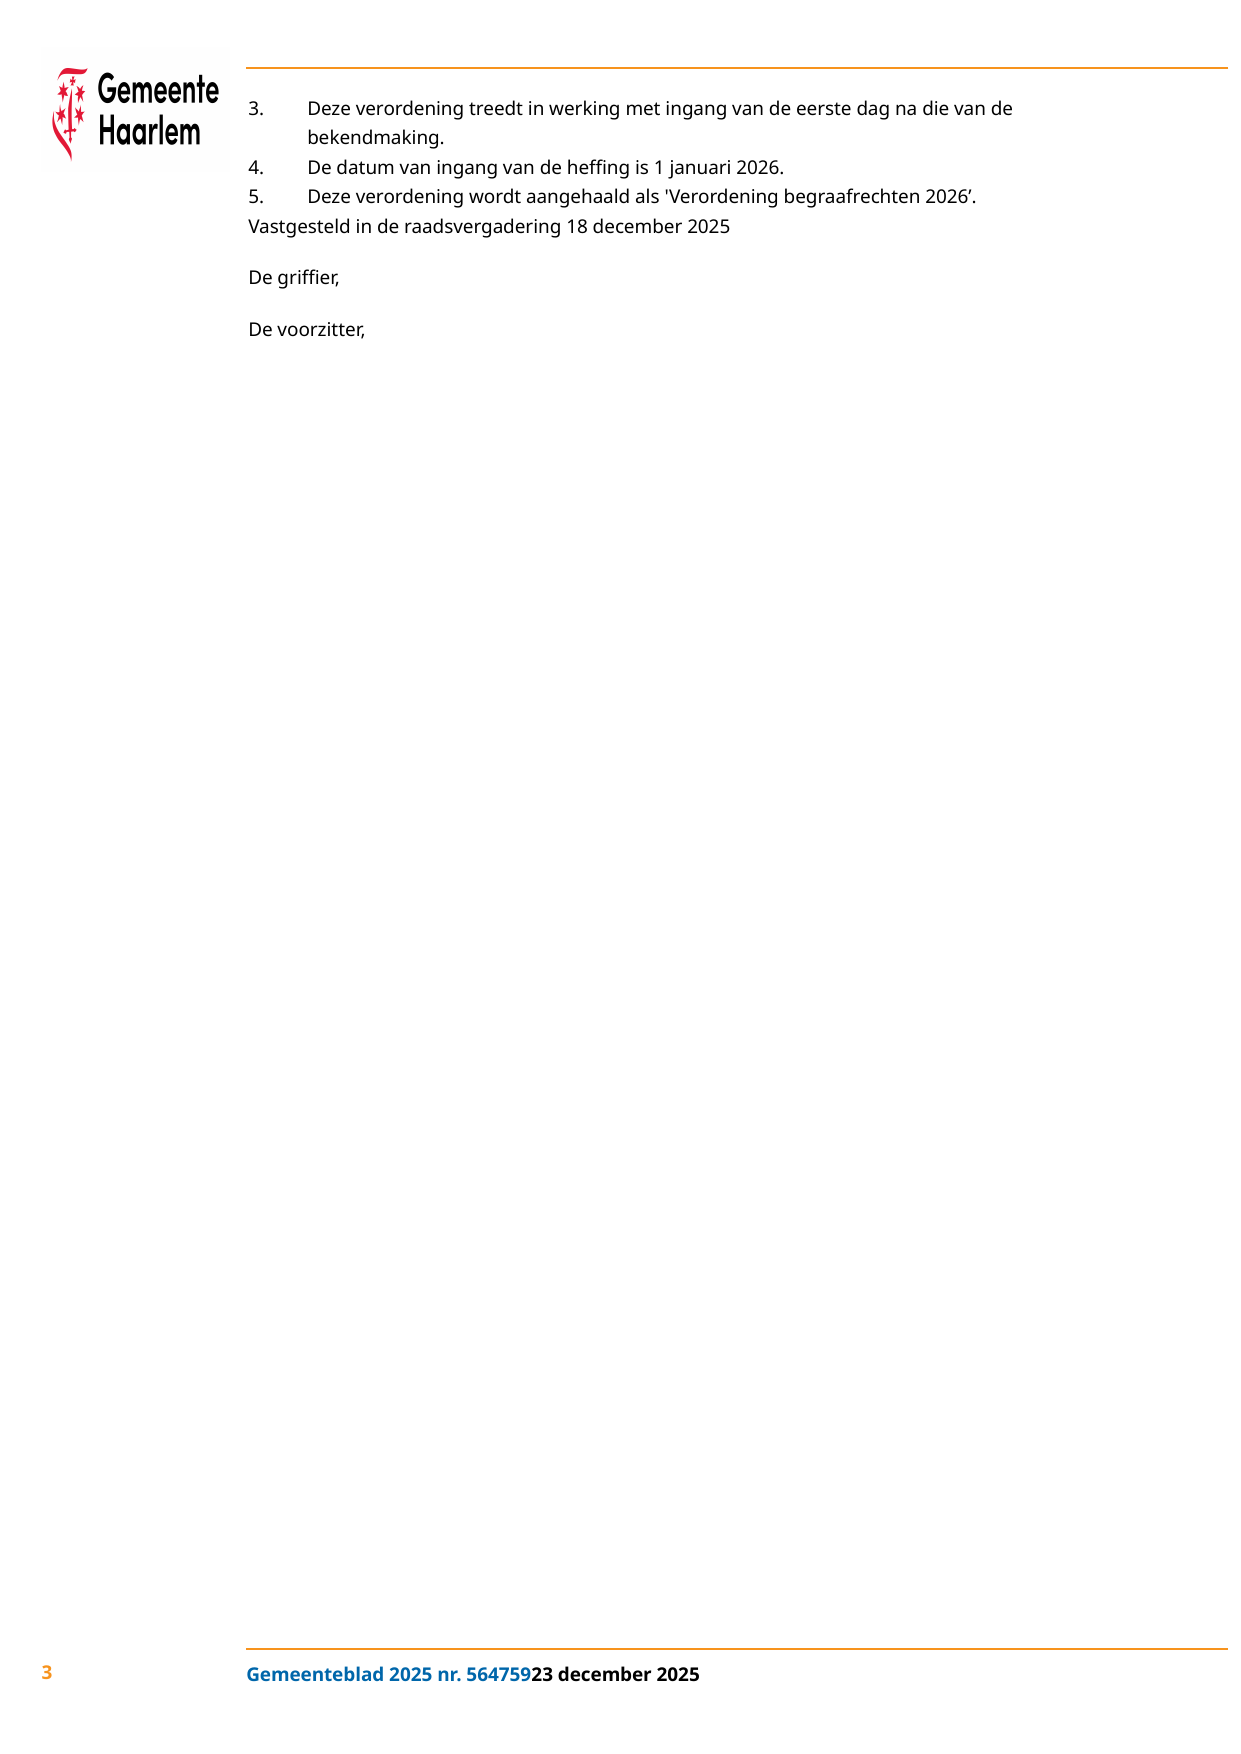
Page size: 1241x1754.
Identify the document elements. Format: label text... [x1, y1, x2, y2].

text Vastgesteld in de raadsvergadering 18 december 2025 [248, 213, 1152, 239]
list De datum van ingang van de heffing is 1 januari 2026. [248, 154, 1152, 180]
list Deze verordening wordt aangehaald als 'Verordening begraafrechten 2026’. [248, 183, 1152, 209]
picture [41, 47, 231, 172]
text De voorzitter, [248, 316, 1152, 342]
text De griffier, [248, 264, 1152, 290]
list Deze verordening treedt in werking met ingang van de eerste dag na die van de bekendmaking. [248, 95, 1152, 150]
